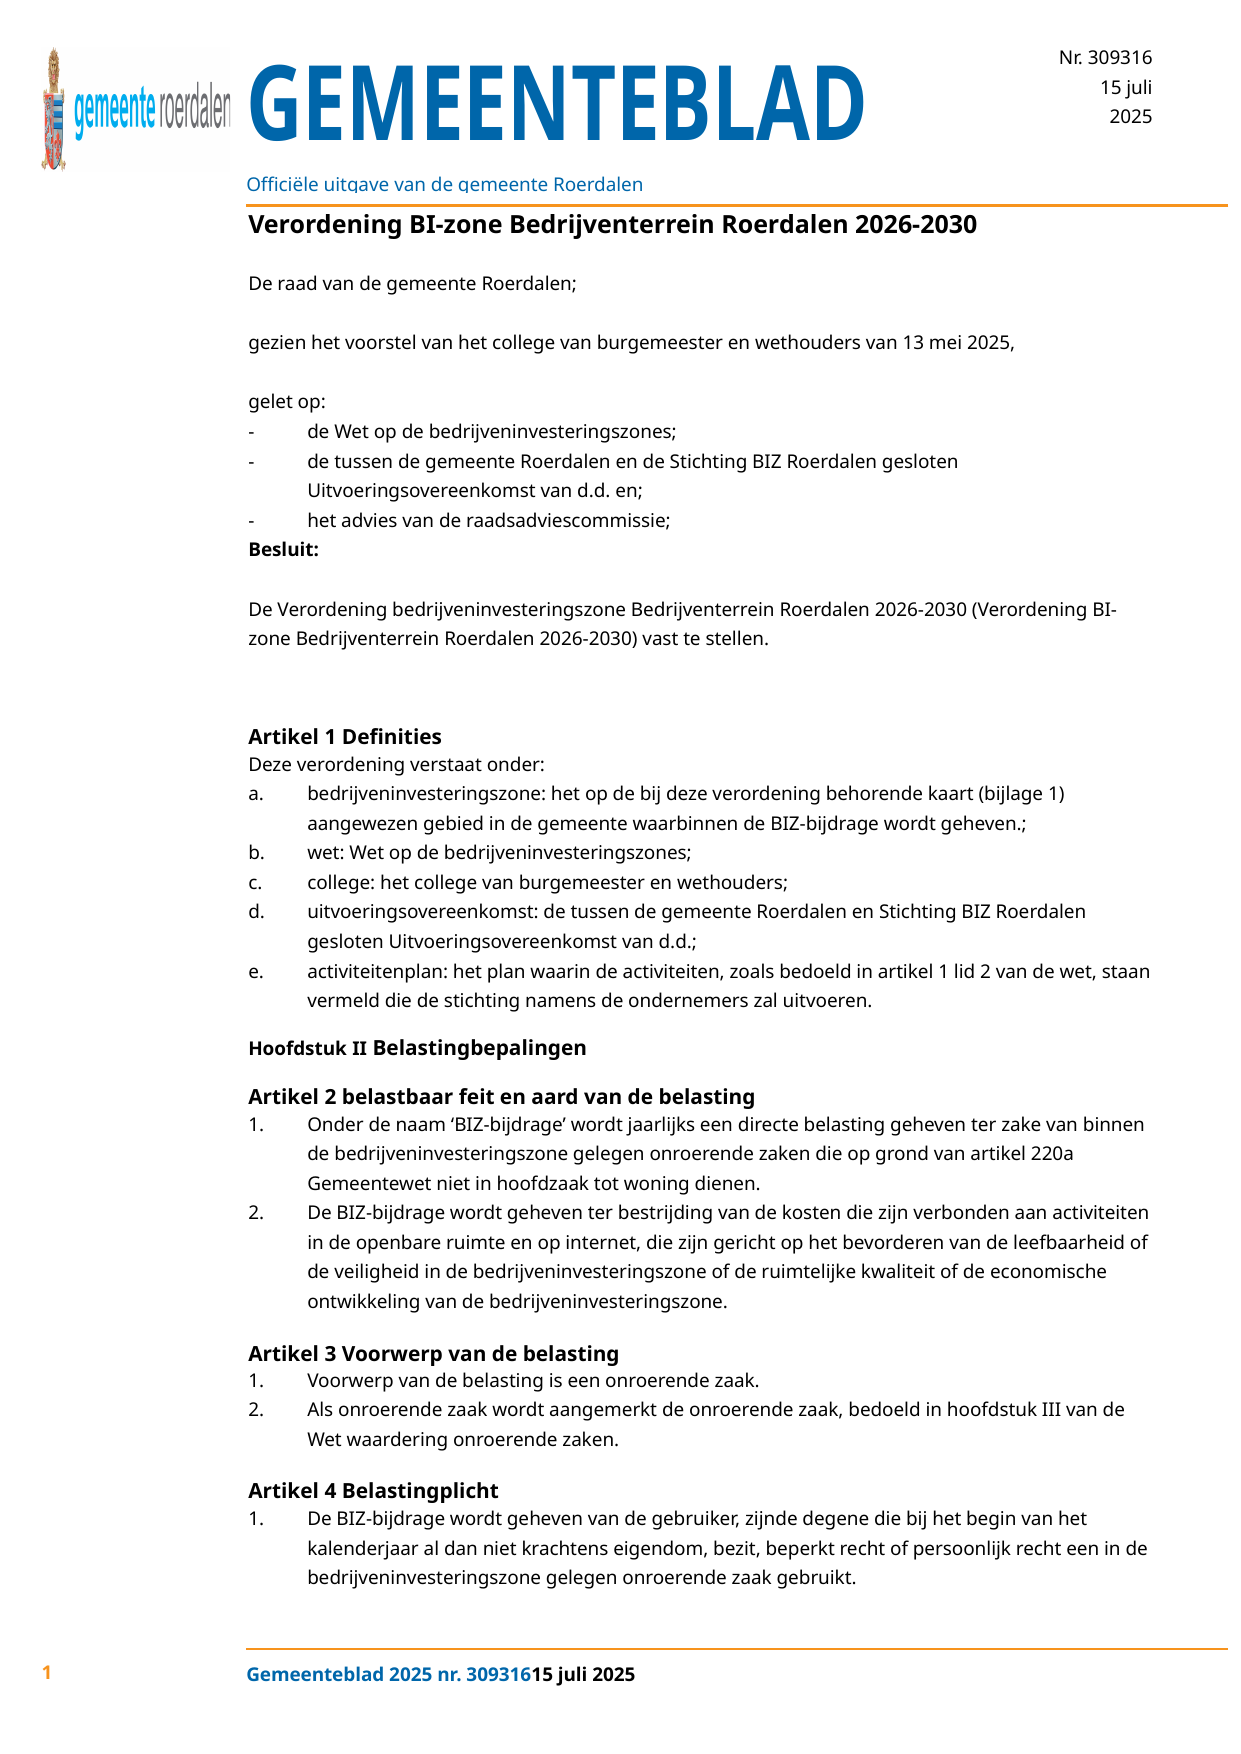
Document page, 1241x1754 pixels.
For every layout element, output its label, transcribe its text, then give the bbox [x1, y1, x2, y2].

text Artikel 4 Belastingplicht [248, 1477, 1152, 1505]
list uitvoeringsovereenkomst: de tussen de gemeente Roerdalen en Stichting BIZ Roerdalen gesloten Uitvoeringsovereenkomst van d.d.; [248, 899, 1152, 954]
text Artikel 3 Voorwerp van de belasting [248, 1339, 1152, 1367]
text Artikel 2 belastbaar feit en aard van de belasting [248, 1082, 1152, 1111]
list wet: Wet op de bedrijveninvesteringszones; [248, 839, 1152, 865]
text De Verordening bedrijveninvesteringszone Bedrijventerrein Roerdalen 2026-2030 (Verordening BI-zone Bedrijventerrein Roerdalen 2026-2030) vast te stellen. [248, 596, 1152, 651]
text De raad van de gemeente Roerdalen; [248, 270, 1152, 296]
list de tussen de gemeente Roerdalen en de Stichting BIZ Roerdalen gesloten Uitvoeringsovereenkomst van d.d. en; [248, 448, 1152, 503]
text Artikel 1 Definities [248, 722, 1152, 751]
text gelet op: [248, 389, 1152, 414]
text Besluit: [248, 537, 1152, 562]
list De BIZ-bijdrage wordt geheven van de gebruiker, zijnde degene die bij het begin van het kalenderjaar al dan niet krachtens eigendom, bezit, beperkt recht of persoonlijk recht een in de bedrijveninvesteringszone gelegen onroerende zaak gebruikt. [248, 1505, 1152, 1590]
list De BIZ-bijdrage wordt geheven ter bestrijding van de kosten die zijn verbonden aan activiteiten in de openbare ruimte en op internet, die zijn gericht op het bevorderen van de leefbaarheid of de veiligheid in de bedrijveninvesteringszone of de ruimtelijke kwaliteit of de economische ontwikkeling van de bedrijveninvesteringszone. [248, 1199, 1152, 1314]
text Verordening BI-zone Bedrijventerrein Roerdalen 2026-2030 [248, 207, 1152, 241]
text Deze verordening verstaat onder: [248, 751, 1152, 776]
text Hoofdstuk II Belastingbepalingen [248, 1033, 1152, 1061]
list Onder de naam ‘BIZ-bijdrage’ wordt jaarlijks een directe belasting geheven ter zake van binnen de bedrijveninvesteringszone gelegen onroerende zaken die op grond van artikel 220a Gemeentewet niet in hoofdzaak tot woning dienen. [248, 1111, 1152, 1196]
list bedrijveninvesteringszone: het op de bij deze verordening behorende kaart (bijlage 1) aangewezen gebied in de gemeente waarbinnen de BIZ-bijdrage wordt geheven.; [248, 780, 1152, 836]
list college: het college van burgemeester en wethouders; [248, 869, 1152, 895]
list Voorwerp van de belasting is een onroerende zaak. [248, 1367, 1152, 1393]
text gezien het voorstel van het college van burgemeester en wethouders van 13 mei 2025, [248, 329, 1152, 355]
list het advies van de raadsadviescommissie; [248, 507, 1152, 533]
list Als onroerende zaak wordt aangemerkt de onroerende zaak, bedoeld in hoofdstuk III van de Wet waardering onroerende zaken. [248, 1397, 1152, 1452]
picture [41, 47, 231, 172]
list de Wet op de bedrijveninvesteringszones; [248, 418, 1152, 444]
list activiteitenplan: het plan waarin de activiteiten, zoals bedoeld in artikel 1 lid 2 van de wet, staan vermeld die de stichting namens de ondernemers zal uitvoeren. [248, 958, 1152, 1013]
